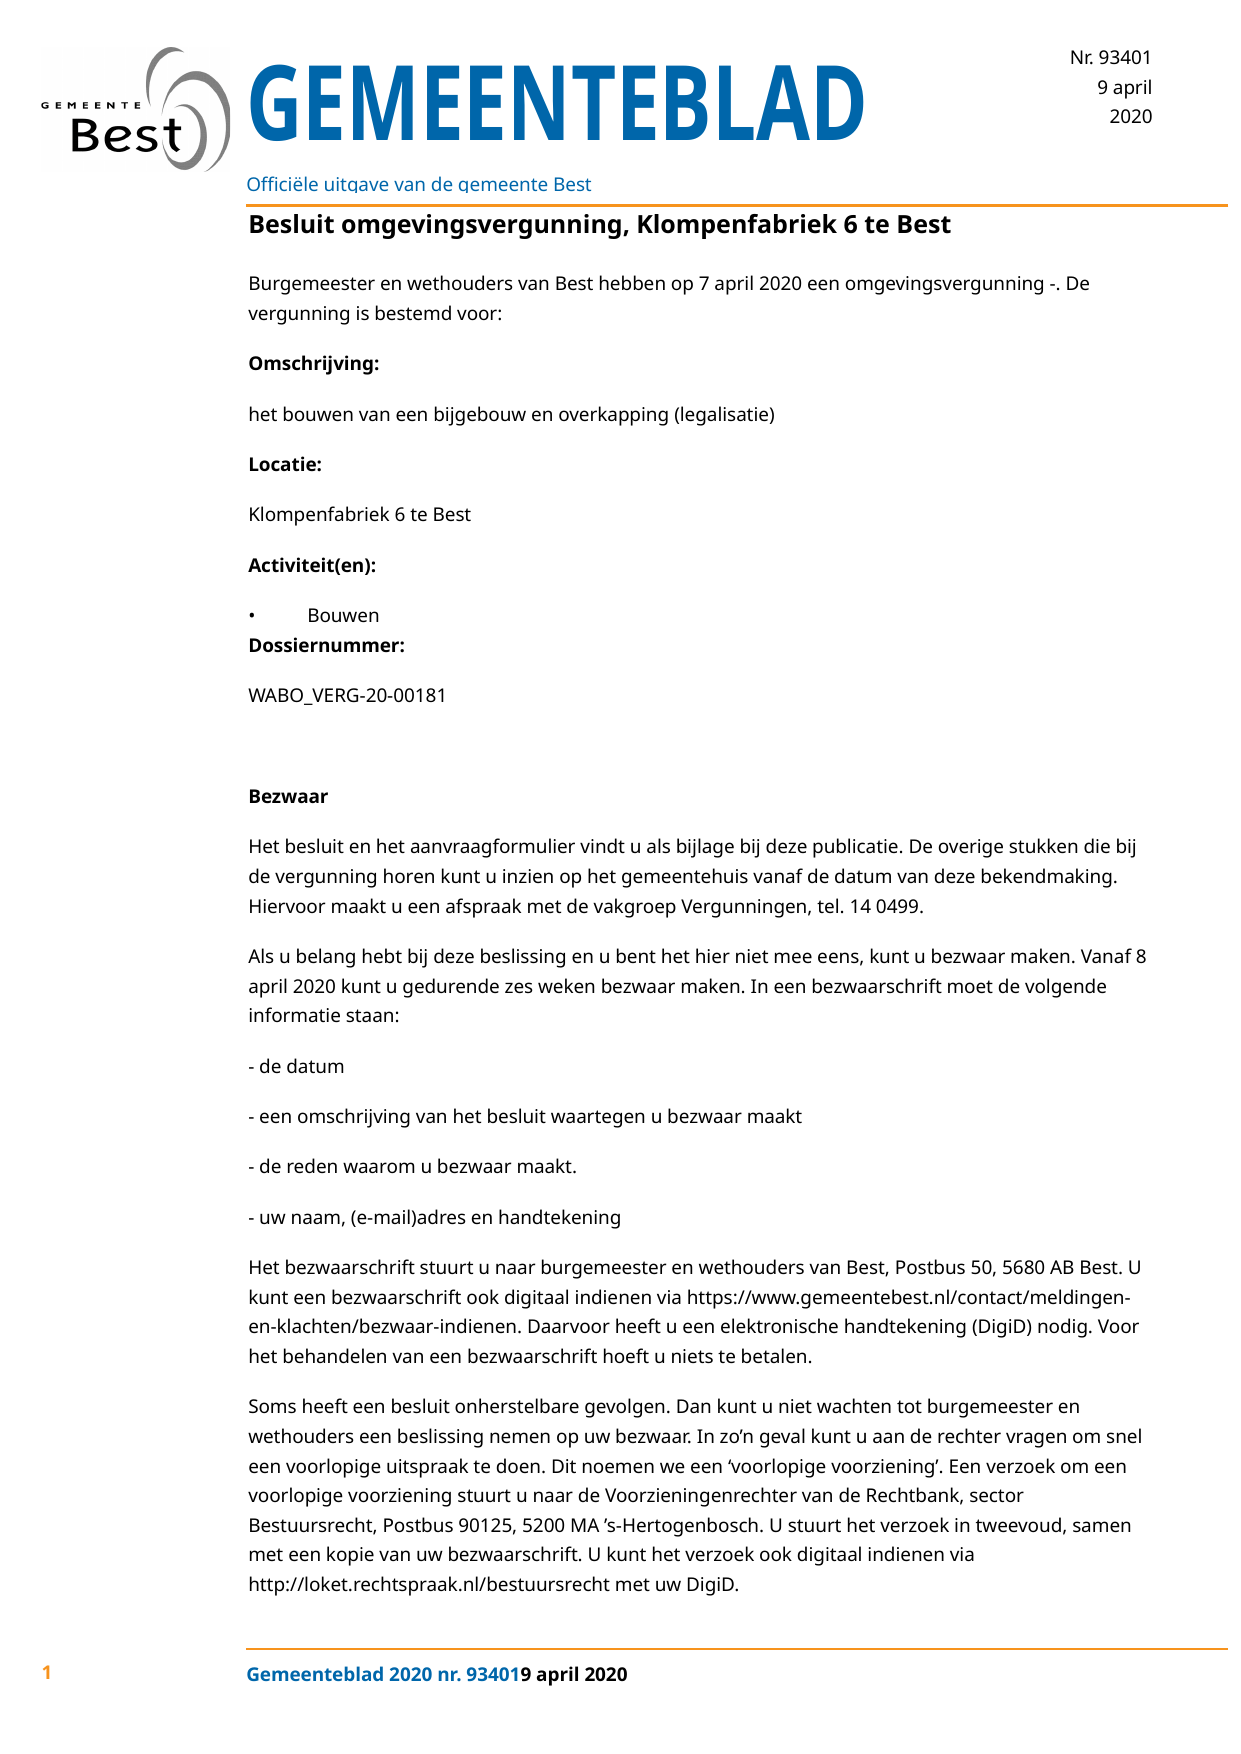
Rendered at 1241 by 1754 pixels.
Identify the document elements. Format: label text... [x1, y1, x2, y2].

text WABO_VERG-20-00181 [248, 682, 1152, 708]
text Soms heeft een besluit onherstelbare gevolgen. Dan kunt u niet wachten tot burgemeester en wethouders een beslissing nemen op uw bezwaar. In zo’n geval kunt u aan de rechter vragen om snel een voorlopige uitspraak te doen. Dit noemen we een ‘voorlopige voorziening’. Een verzoek om een voorlopige voorziening stuurt u naar de Voorzieningenrechter van de Rechtbank, sector Bestuursrecht, Postbus 90125, 5200 MA ’s-Hertogenbosch. U stuurt het verzoek in tweevoud, samen met een kopie van uw bezwaarschrift. U kunt het verzoek ook digitaal indienen via http://loket.rechtspraak.nl/bestuursrecht met uw DigiD. [248, 1394, 1152, 1597]
text Activiteit(en): [248, 552, 1152, 578]
text - de reden waarom u bezwaar maakt. [248, 1154, 1152, 1179]
text Dossiernummer: [248, 632, 1152, 658]
text Als u belang hebt bij deze beslissing en u bent het hier niet mee eens, kunt u bezwaar maken. Vanaf 8 april 2020 kunt u gedurende zes weken bezwaar maken. In een bezwaarschrift moet de volgende informatie staan: [248, 943, 1152, 1028]
text Omschrijving: [248, 350, 1152, 376]
text Het bezwaarschrift stuurt u naar burgemeester en wethouders van Best, Postbus 50, 5680 AB Best. U kunt een bezwaarschrift ook digitaal indienen via https://www.gemeentebest.nl/contact/meldingen-en-klachten/bezwaar-indienen. Daarvoor heeft u een elektronische handtekening (DigiD) nodig. Voor het behandelen van een bezwaarschrift hoeft u niets te betalen. [248, 1254, 1152, 1369]
text - een omschrijving van het besluit waartegen u bezwaar maakt [248, 1103, 1152, 1129]
text Klompenfabriek 6 te Best [248, 502, 1152, 527]
text het bouwen van een bijgebouw en overkapping (legalisatie) [248, 401, 1152, 426]
list Bouwen [248, 602, 1152, 628]
text Het besluit en het aanvraagformulier vindt u als bijlage bij deze publicatie. De overige stukken die bij de vergunning horen kunt u inzien op het gemeentehuis vanaf de datum van deze bekendmaking. Hiervoor maakt u een afspraak met de vakgroep Vergunningen, tel. 14 0499. [248, 834, 1152, 918]
text Burgemeester en wethouders van Best hebben op 7 april 2020 een omgevingsvergunning -. De vergunning is bestemd voor: [248, 270, 1152, 326]
picture [41, 47, 231, 172]
text - uw naam, (e-mail)adres en handtekening [248, 1204, 1152, 1230]
text Bezwaar [248, 783, 1152, 809]
text Locatie: [248, 451, 1152, 477]
text Besluit omgevingsvergunning, Klompenfabriek 6 te Best [248, 207, 1152, 241]
text - de datum [248, 1053, 1152, 1078]
